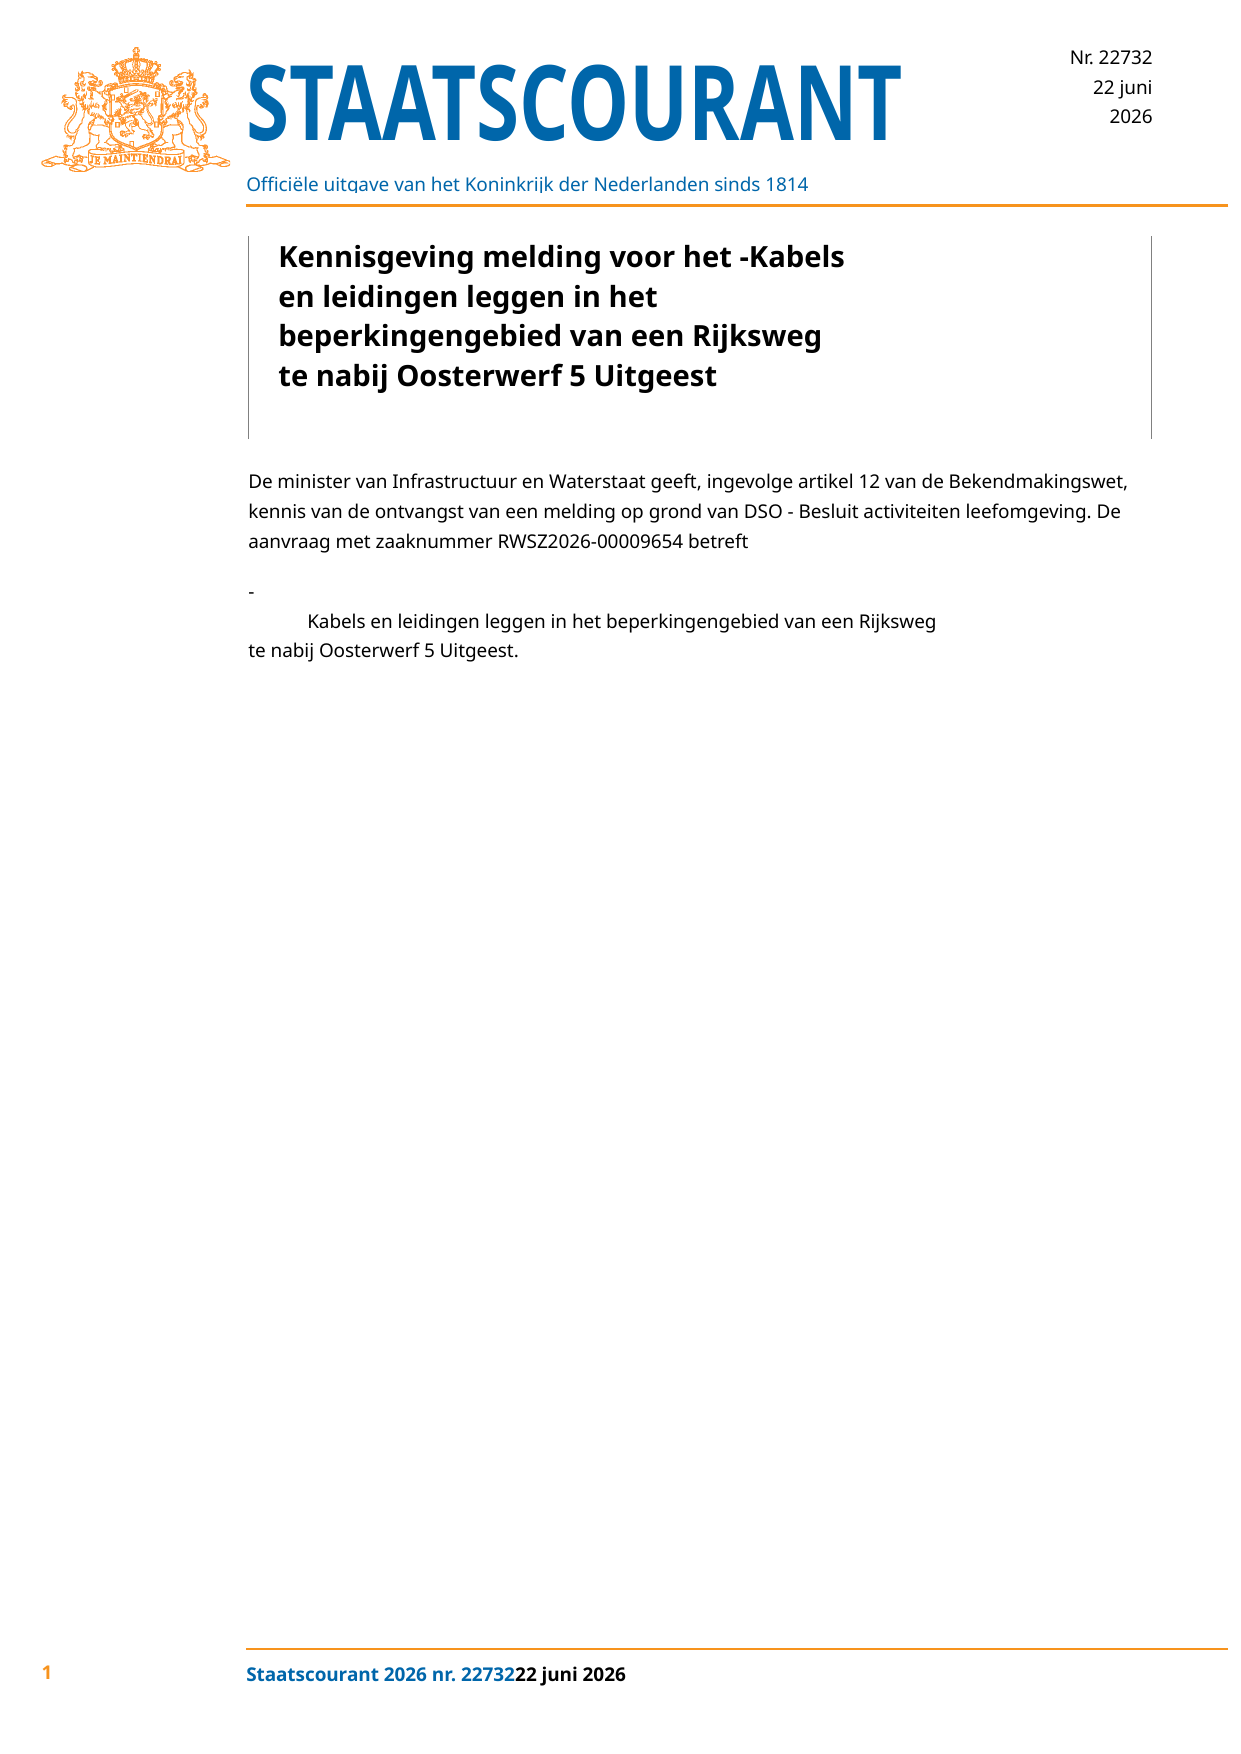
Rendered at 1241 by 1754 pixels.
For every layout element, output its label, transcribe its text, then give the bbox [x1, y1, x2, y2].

table_header Kennisgeving melding voor het -Kabels en leidingen leggen in het beperkingengebied van een Rijksweg te nabij Oosterwerf 5 Uitgeest [249, 236, 850, 439]
table_header [850, 414, 1151, 439]
list Kabels en leidingen leggen in het beperkingengebied van een Rijksweg [248, 608, 1152, 633]
picture [912, 236, 1090, 414]
picture [41, 47, 231, 172]
table_header [850, 236, 912, 413]
text te nabij Oosterwerf 5 Uitgeest. [248, 637, 1152, 663]
text De minister van Infrastructuur en Waterstaat geeft, ingevolge artikel 12 van de Bekendmakingswet, kennis van de ontvangst van een melding op grond van DSO - Besluit activiteiten leefomgeving. De aanvraag met zaaknummer RWSZ2026-00009654 betreft [248, 469, 1152, 553]
table_header [1090, 236, 1151, 413]
